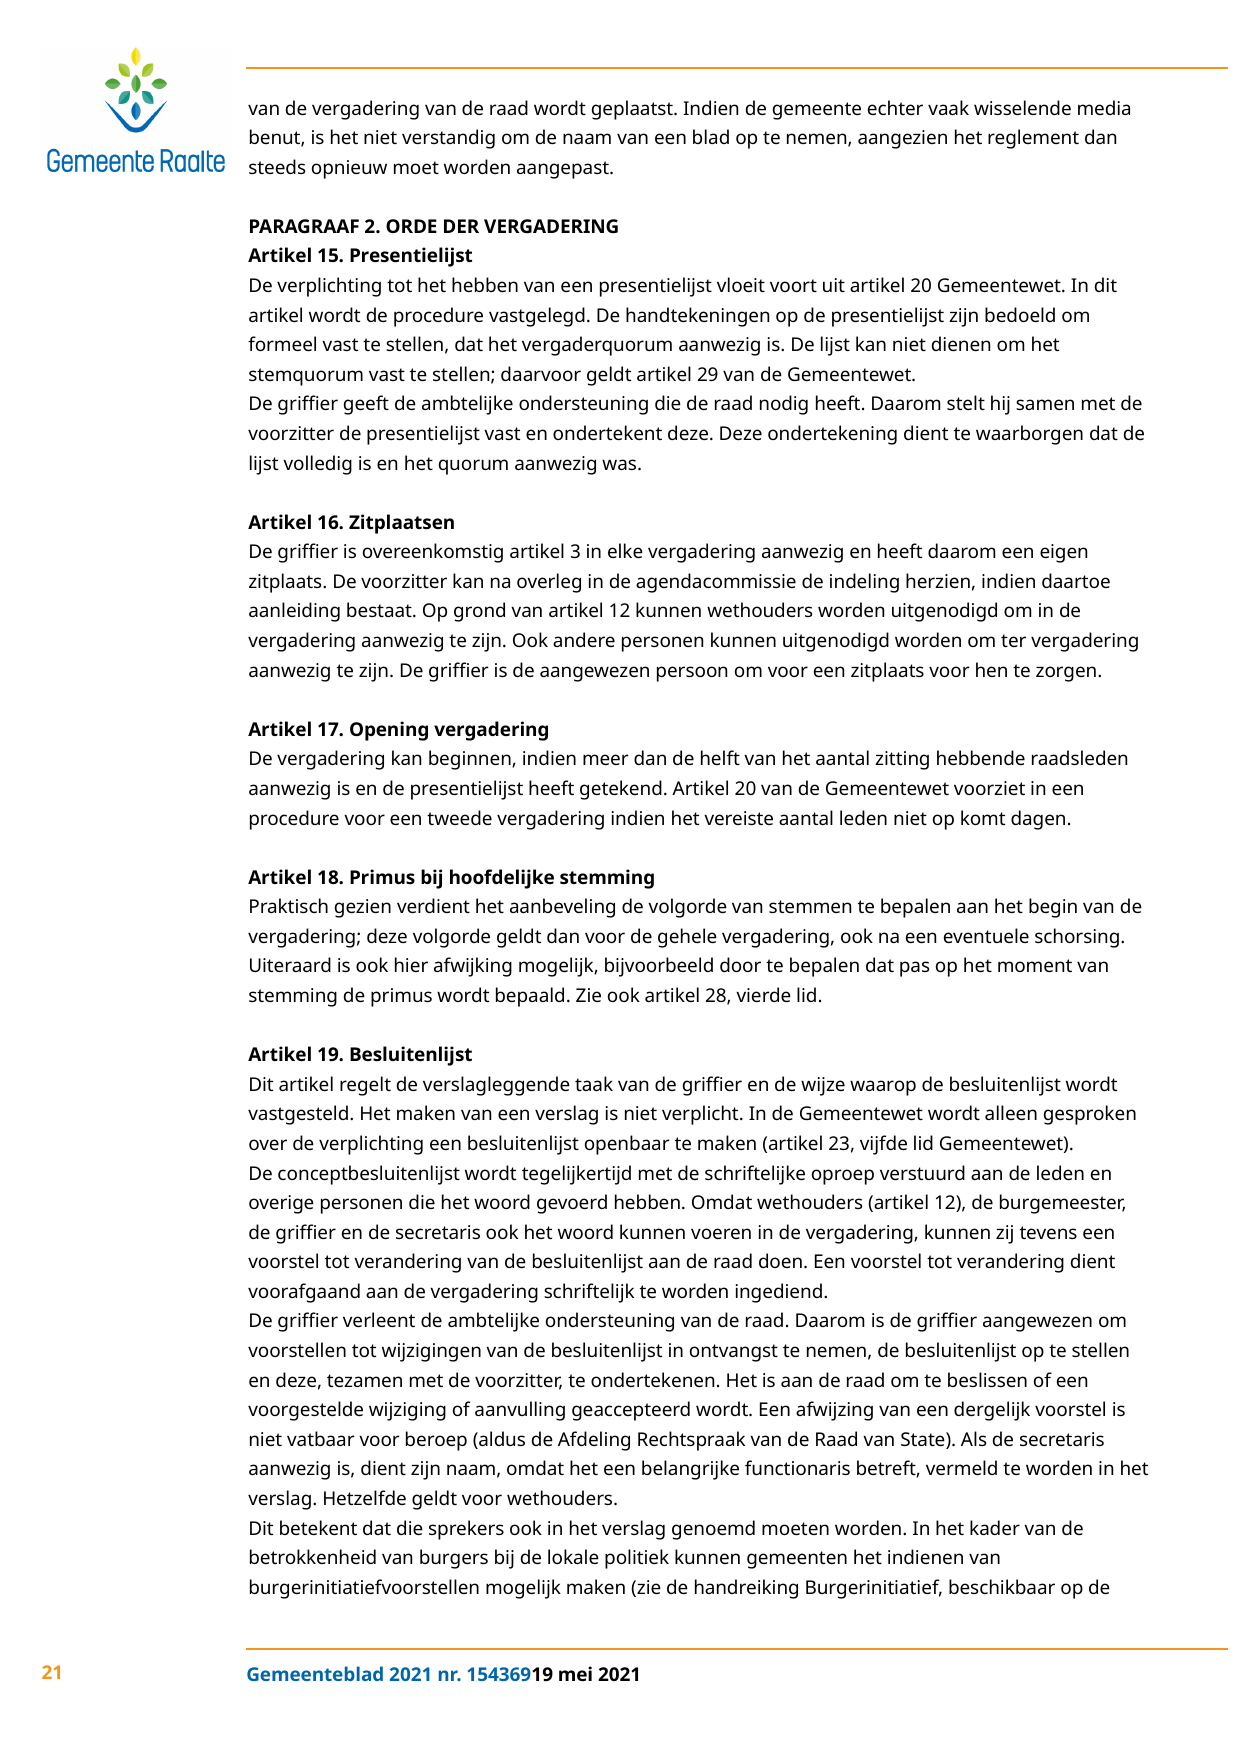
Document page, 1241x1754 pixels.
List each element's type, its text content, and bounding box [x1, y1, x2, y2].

text Artikel 15. Presentielijst [248, 243, 1152, 268]
text Artikel 16. Zitplaatsen [248, 509, 1152, 535]
text Dit artikel regelt de verslagleggende taak van de griffier en de wijze waarop de besluitenlijst wordt vastgesteld. Het maken van een verslag is niet verplicht. In de Gemeentewet wordt alleen gesproken over de verplichting een besluitenlijst openbaar te maken (artikel 23, vijfde lid Gemeentewet). [248, 1071, 1152, 1156]
text van de vergadering van de raad wordt geplaatst. Indien de gemeente echter vaak wisselende media benut, is het niet verstandig om de naam van een blad op te nemen, aangezien het reglement dan steeds opnieuw moet worden aangepast. [248, 95, 1152, 180]
text Artikel 17. Opening vergadering [248, 716, 1152, 742]
picture [41, 47, 231, 172]
text De verplichting tot het hebben van een presentielijst vloeit voort uit artikel 20 Gemeentewet. In dit artikel wordt de procedure vastgelegd. De handtekeningen op de presentielijst zijn bedoeld om formeel vast te stellen, dat het vergaderquorum aanwezig is. De lijst kan niet dienen om het stemquorum vast te stellen; daarvoor geldt artikel 29 van de Gemeentewet. [248, 272, 1152, 387]
text Praktisch gezien verdient het aanbeveling de volgorde van stemmen te bepalen aan het begin van de vergadering; deze volgorde geldt dan voor de gehele vergadering, ook na een eventuele schorsing. Uiteraard is ook hier afwijking mogelijk, bijvoorbeeld door te bepalen dat pas op het moment van stemming de primus wordt bepaald. Zie ook artikel 28, vierde lid. [248, 893, 1152, 1008]
text Dit betekent dat die sprekers ook in het verslag genoemd moeten worden. In het kader van de betrokkenheid van burgers bij de lokale politiek kunnen gemeenten het indienen van burgerinitiatiefvoorstellen mogelijk maken (zie de handreiking Burgerinitiatief, beschikbaar op de [248, 1515, 1152, 1600]
text De conceptbesluitenlijst wordt tegelijkertijd met de schriftelijke oproep verstuurd aan de leden en overige personen die het woord gevoerd hebben. Omdat wethouders (artikel 12), de burgemeester, de griffier en de secretaris ook het woord kunnen voeren in de vergadering, kunnen zij tevens een voorstel tot verandering van de besluitenlijst aan de raad doen. Een voorstel tot verandering dient voorafgaand aan de vergadering schriftelijk te worden ingediend. [248, 1160, 1152, 1304]
text De griffier geeft de ambtelijke ondersteuning die de raad nodig heeft. Daarom stelt hij samen met de voorzitter de presentielijst vast en ondertekent deze. Deze ondertekening dient te waarborgen dat de lijst volledig is en het quorum aanwezig was. [248, 391, 1152, 476]
text De vergadering kan beginnen, indien meer dan de helft van het aantal zitting hebbende raadsleden aanwezig is en de presentielijst heeft getekend. Artikel 20 van de Gemeentewet voorziet in een procedure voor een tweede vergadering indien het vereiste aantal leden niet op komt dagen. [248, 746, 1152, 831]
text Artikel 18. Primus bij hoofdelijke stemming [248, 864, 1152, 890]
text PARAGRAAF 2. ORDE DER VERGADERING [248, 213, 1152, 239]
text De griffier is overeenkomstig artikel 3 in elke vergadering aanwezig en heeft daarom een eigen zitplaats. De voorzitter kan na overleg in de agendacommissie de indeling herzien, indien daartoe aanleiding bestaat. Op grond van artikel 12 kunnen wethouders worden uitgenodigd om in de vergadering aanwezig te zijn. Ook andere personen kunnen uitgenodigd worden om ter vergadering aanwezig te zijn. De griffier is de aangewezen persoon om voor een zitplaats voor hen te zorgen. [248, 538, 1152, 683]
text De griffier verleent de ambtelijke ondersteuning van de raad. Daarom is de griffier aangewezen om voorstellen tot wijzigingen van de besluitenlijst in ontvangst te nemen, de besluitenlijst op te stellen en deze, tezamen met de voorzitter, te ondertekenen. Het is aan de raad om te beslissen of een voorgestelde wijziging of aanvulling geaccepteerd wordt. Een afwijzing van een dergelijk voorstel is niet vatbaar voor beroep (aldus de Afdeling Rechtspraak van de Raad van State). Als de secretaris aanwezig is, dient zijn naam, omdat het een belangrijke functionaris betreft, vermeld te worden in het verslag. Hetzelfde geldt voor wethouders. [248, 1308, 1152, 1511]
text Artikel 19. Besluitenlijst [248, 1041, 1152, 1067]
